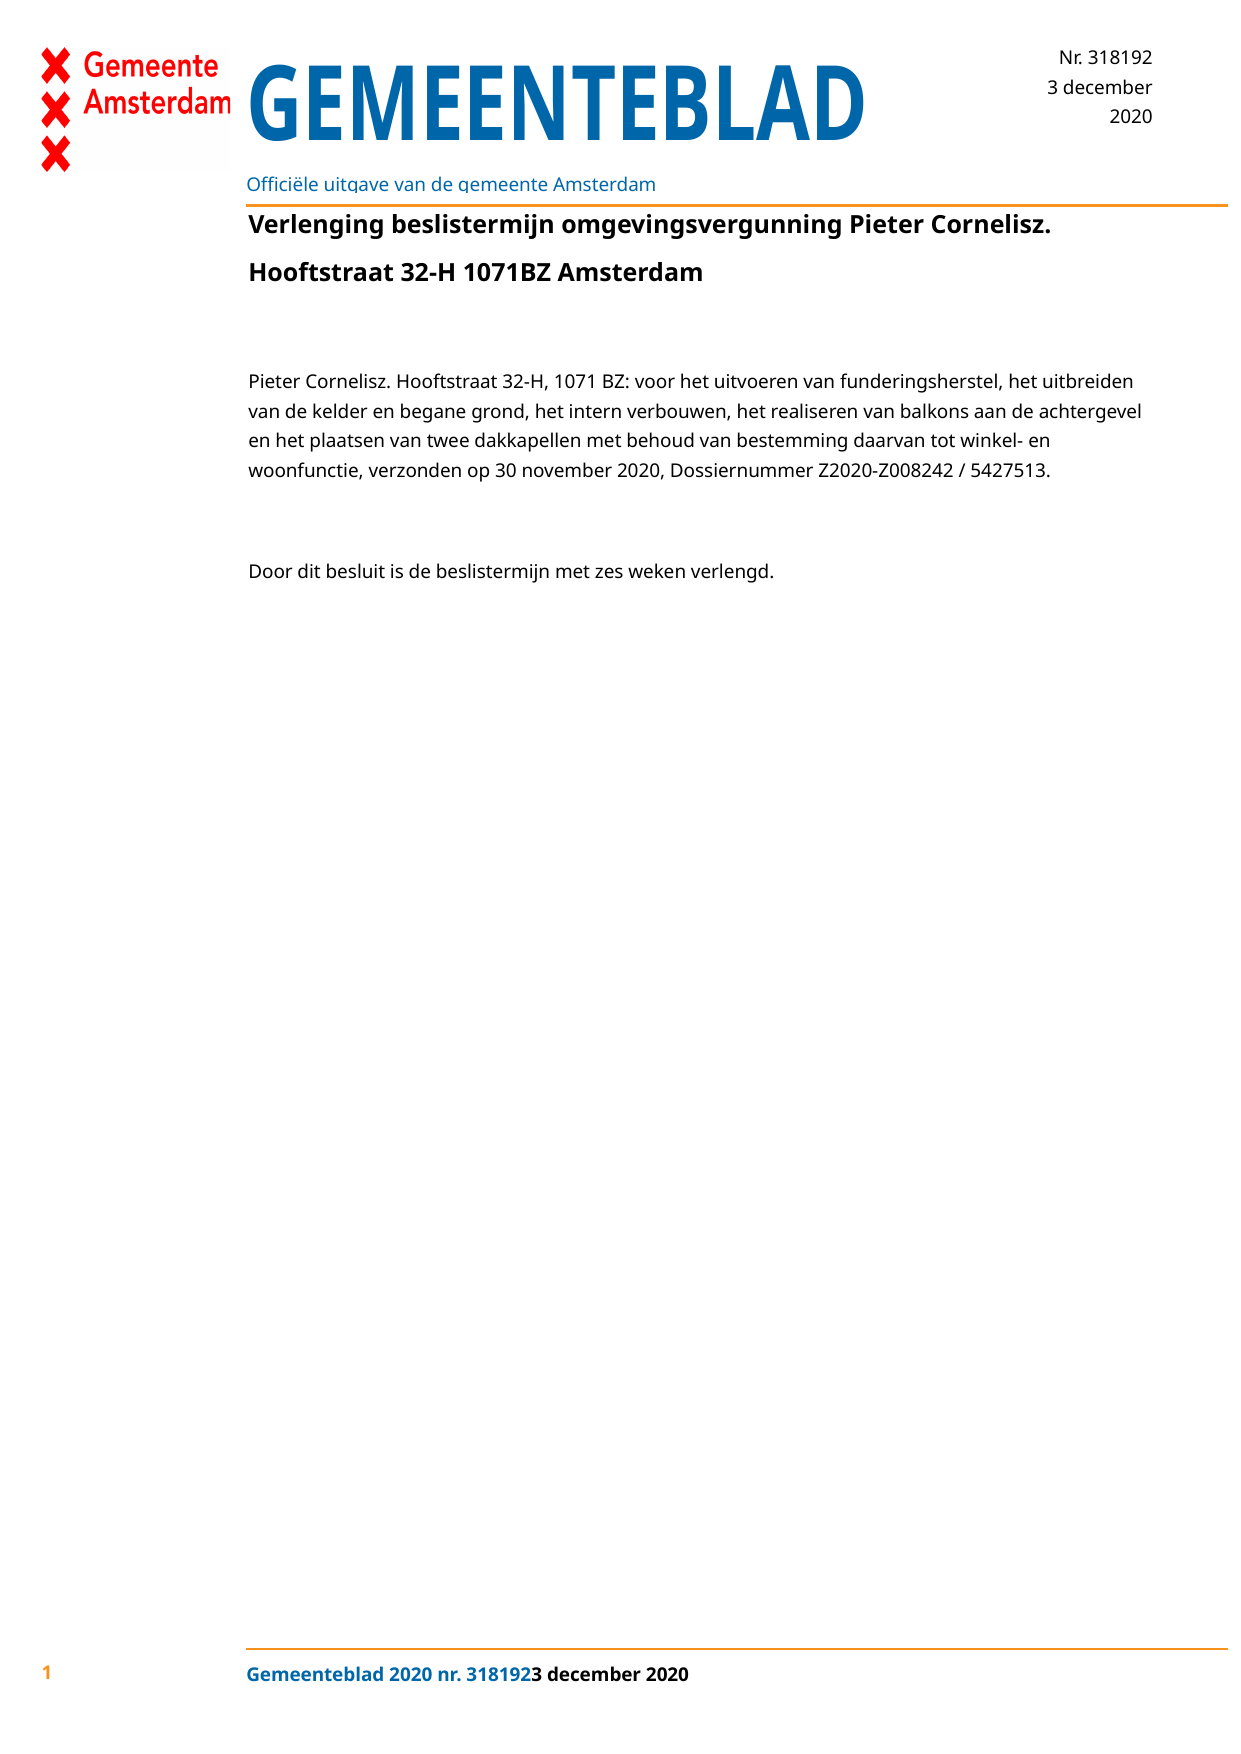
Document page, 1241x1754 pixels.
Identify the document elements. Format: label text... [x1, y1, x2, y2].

text Door dit besluit is de beslistermijn met zes weken verlengd. [248, 558, 1152, 584]
picture [41, 47, 231, 172]
text Pieter Cornelisz. Hooftstraat 32-H, 1071 BZ: voor het uitvoeren van funderingsherstel, het uitbreiden van de kelder en begane grond, het intern verbouwen, het realiseren van balkons aan de achtergevel en het plaatsen van twee dakkapellen met behoud van bestemming daarvan tot winkel- en woonfunctie, verzonden op 30 november 2020, Dossiernummer Z2020-Z008242 / 5427513. [248, 368, 1152, 483]
text Verlenging beslistermijn omgevingsvergunning Pieter Cornelisz. Hooftstraat 32-H 1071BZ Amsterdam [248, 207, 1152, 288]
